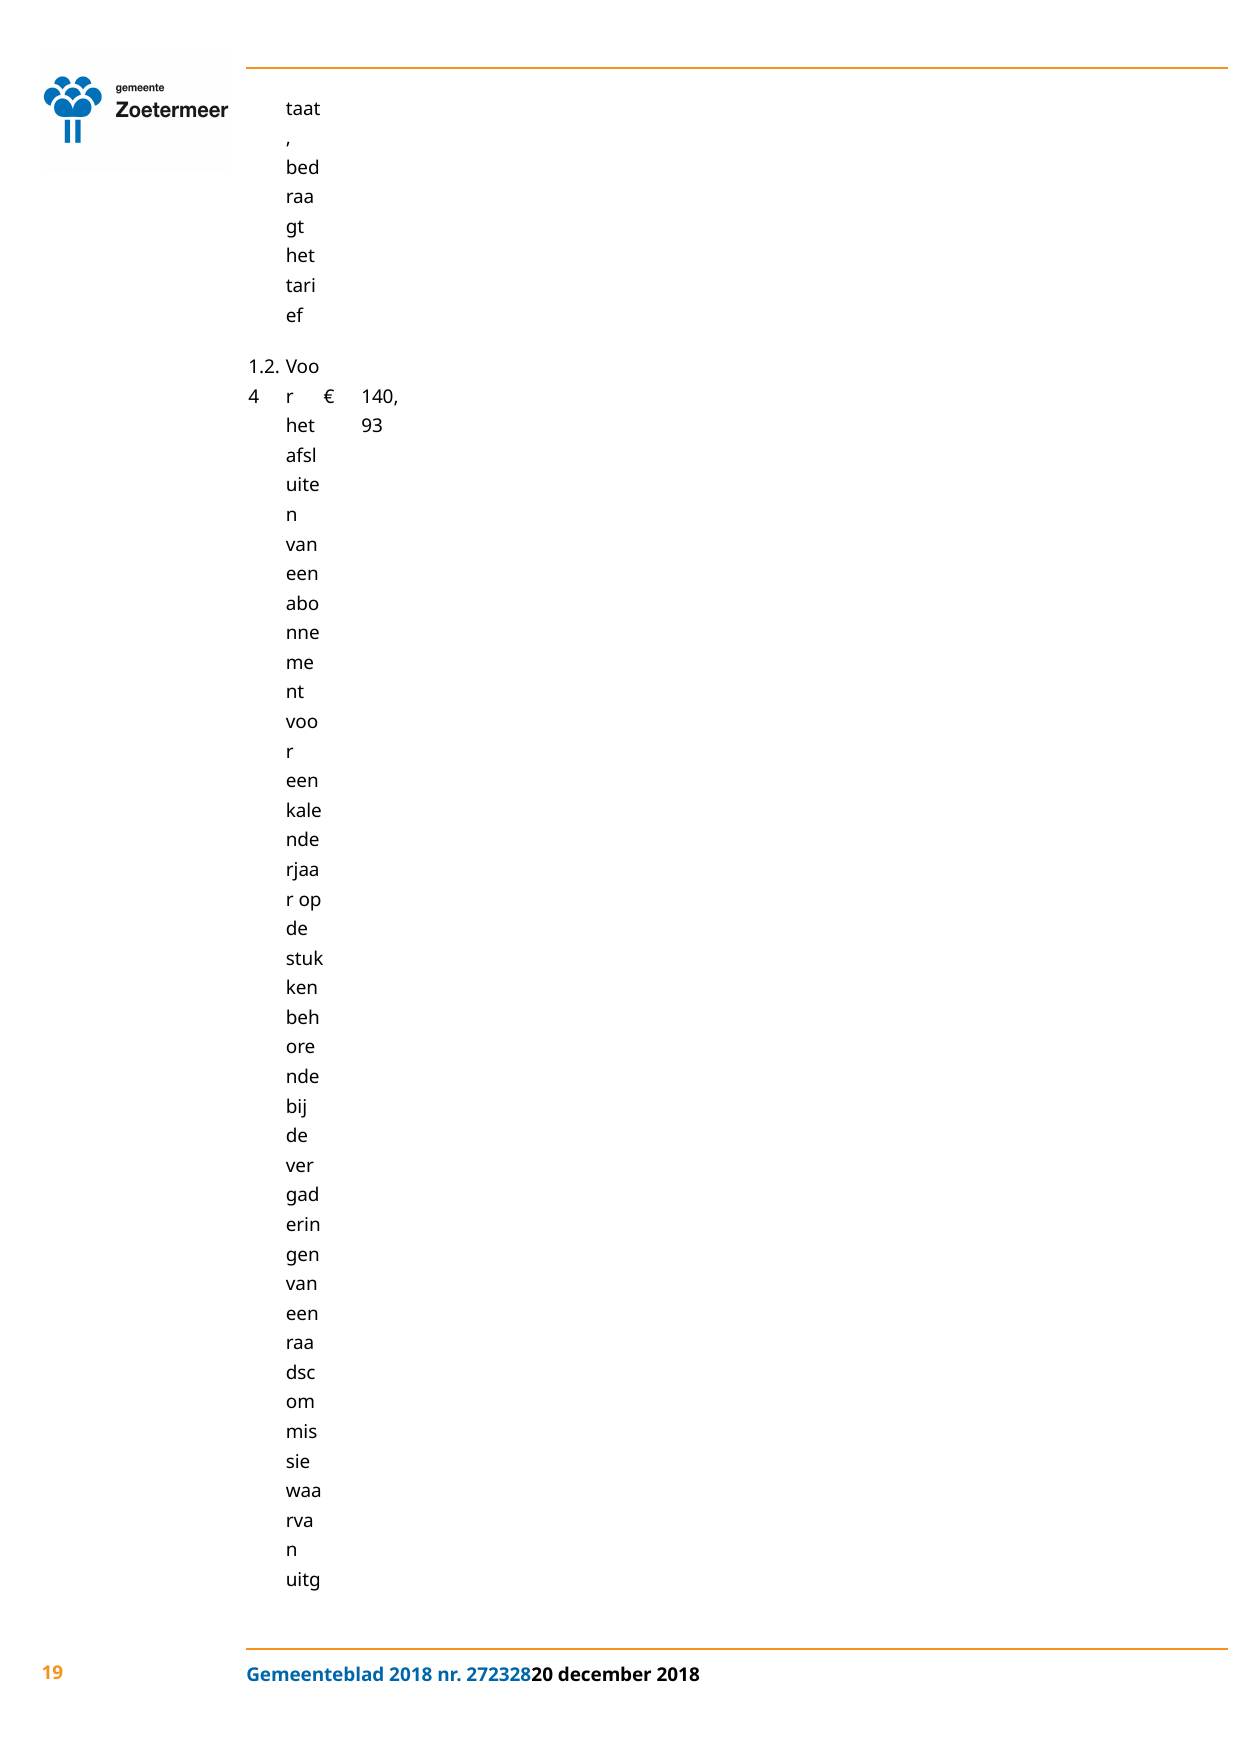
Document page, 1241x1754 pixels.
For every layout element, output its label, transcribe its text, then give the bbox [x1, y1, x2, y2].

table_cell [323, 328, 361, 353]
table_cell [248, 95, 286, 328]
table_cell taat, bedraagt het tarief [286, 95, 323, 328]
table_cell [248, 328, 286, 353]
table_cell 1.2.4 [248, 353, 286, 1592]
table_cell [323, 95, 361, 328]
table_cell [361, 328, 398, 353]
table_cell [286, 328, 323, 353]
table_cell [361, 95, 398, 328]
picture [41, 47, 231, 172]
table_cell 140,93 [361, 353, 398, 1592]
table_cell € [323, 353, 361, 1592]
table_cell Voor het afsluiten van een abonnement voor een kalenderjaar op de stukken behorende bij de vergaderingen van een raadscommissie waarvan uitg [286, 353, 323, 1592]
